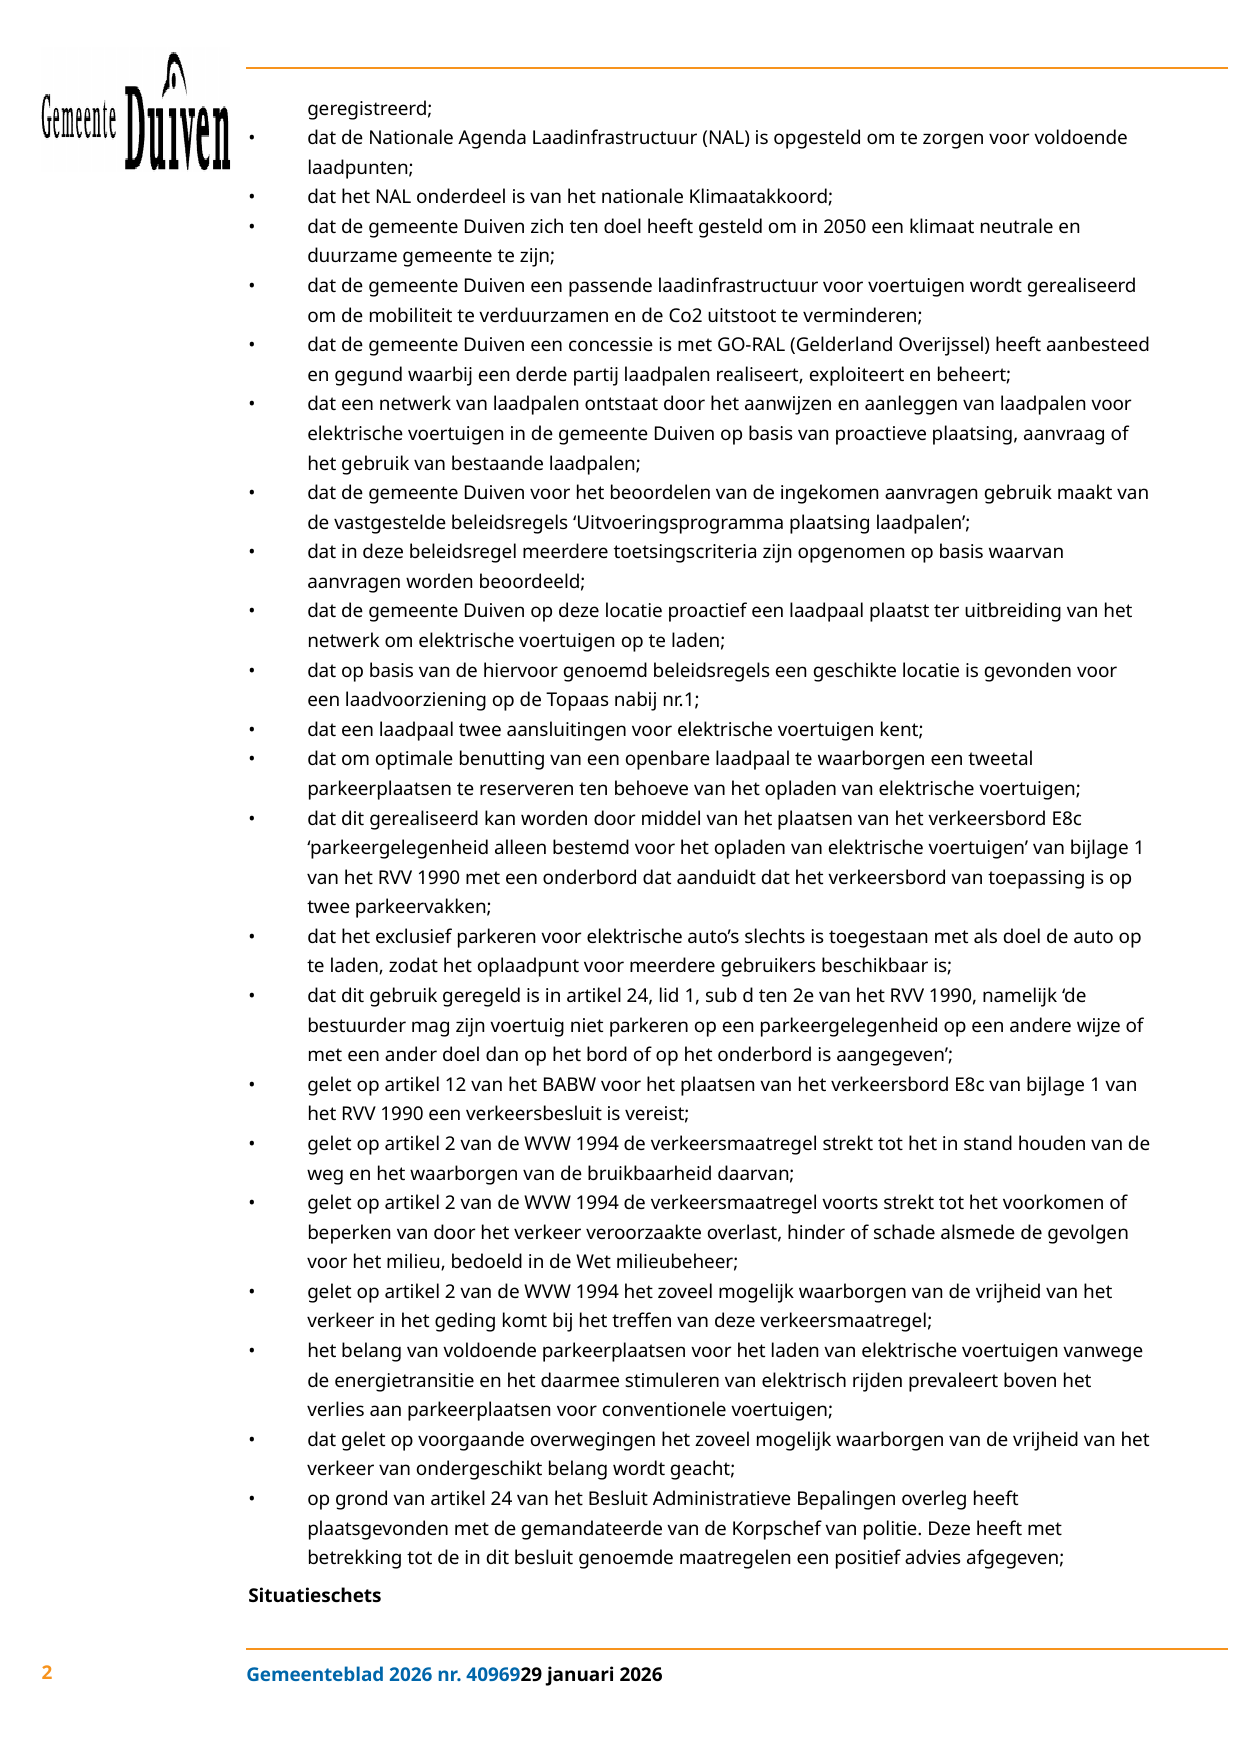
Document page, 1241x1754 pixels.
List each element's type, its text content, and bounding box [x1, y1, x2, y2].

list dat een netwerk van laadpalen ontstaat door het aanwijzen en aanleggen van laadpalen voor elektrische voertuigen in de gemeente Duiven op basis van proactieve plaatsing, aanvraag of het gebruik van bestaande laadpalen; [248, 391, 1152, 476]
list geregistreerd; [248, 95, 1152, 121]
list dat het exclusief parkeren voor elektrische auto’s slechts is toegestaan met als doel de auto op te laden, zodat het oplaadpunt voor meerdere gebruikers beschikbaar is; [248, 923, 1152, 978]
list gelet op artikel 2 van de WVW 1994 de verkeersmaatregel voorts strekt tot het voorkomen of beperken van door het verkeer veroorzaakte overlast, hinder of schade alsmede de gevolgen voor het milieu, bedoeld in de Wet milieubeheer; [248, 1189, 1152, 1274]
picture [41, 47, 231, 172]
list dat om optimale benutting van een openbare laadpaal te waarborgen een tweetal parkeerplaatsen te reserveren ten behoeve van het opladen van elektrische voertuigen; [248, 746, 1152, 801]
list dat de gemeente Duiven een concessie is met GO-RAL (Gelderland Overijssel) heeft aanbesteed en gegund waarbij een derde partij laadpalen realiseert, exploiteert en beheert; [248, 331, 1152, 387]
list dat op basis van de hiervoor genoemd beleidsregels een geschikte locatie is gevonden voor een laadvoorziening op de Topaas nabij nr.1; [248, 657, 1152, 712]
list dat de gemeente Duiven op deze locatie proactief een laadpaal plaatst ter uitbreiding van het netwerk om elektrische voertuigen op te laden; [248, 598, 1152, 653]
list het belang van voldoende parkeerplaatsen voor het laden van elektrische voertuigen vanwege de energietransitie en het daarmee stimuleren van elektrisch rijden prevaleert boven het verlies aan parkeerplaatsen voor conventionele voertuigen; [248, 1337, 1152, 1422]
list gelet op artikel 2 van de WVW 1994 het zoveel mogelijk waarborgen van de vrijheid van het verkeer in het geding komt bij het treffen van deze verkeersmaatregel; [248, 1278, 1152, 1333]
list dat een laadpaal twee aansluitingen voor elektrische voertuigen kent; [248, 716, 1152, 742]
list dat gelet op voorgaande overwegingen het zoveel mogelijk waarborgen van de vrijheid van het verkeer van ondergeschikt belang wordt geacht; [248, 1426, 1152, 1481]
list op grond van artikel 24 van het Besluit Administratieve Bepalingen overleg heeft plaatsgevonden met de gemandateerde van de Korpschef van politie. Deze heeft met betrekking tot de in dit besluit genoemde maatregelen een positief advies afgegeven; [248, 1485, 1152, 1570]
list gelet op artikel 12 van het BABW voor het plaatsen van het verkeersbord E8c van bijlage 1 van het RVV 1990 een verkeersbesluit is vereist; [248, 1071, 1152, 1126]
list dat de gemeente Duiven voor het beoordelen van de ingekomen aanvragen gebruik maakt van de vastgestelde beleidsregels ‘Uitvoeringsprogramma plaatsing laadpalen’; [248, 479, 1152, 535]
text Situatieschets [248, 1582, 1152, 1608]
list dat de gemeente Duiven zich ten doel heeft gesteld om in 2050 een klimaat neutrale en duurzame gemeente te zijn; [248, 213, 1152, 268]
list gelet op artikel 2 van de WVW 1994 de verkeersmaatregel strekt tot het in stand houden van de weg en het waarborgen van de bruikbaarheid daarvan; [248, 1130, 1152, 1186]
list dat het NAL onderdeel is van het nationale Klimaatakkoord; [248, 183, 1152, 209]
list dat dit gerealiseerd kan worden door middel van het plaatsen van het verkeersbord E8c ‘parkeergelegenheid alleen bestemd voor het opladen van elektrische voertuigen’ van bijlage 1 van het RVV 1990 met een onderbord dat aanduidt dat het verkeersbord van toepassing is op twee parkeervakken; [248, 805, 1152, 919]
list dat in deze beleidsregel meerdere toetsingscriteria zijn opgenomen op basis waarvan aanvragen worden beoordeeld; [248, 538, 1152, 594]
list dat de gemeente Duiven een passende laadinfrastructuur voor voertuigen wordt gerealiseerd om de mobiliteit te verduurzamen en de Co2 uitstoot te verminderen; [248, 272, 1152, 328]
list dat de Nationale Agenda Laadinfrastructuur (NAL) is opgesteld om te zorgen voor voldoende laadpunten; [248, 124, 1152, 180]
list dat dit gebruik geregeld is in artikel 24, lid 1, sub d ten 2e van het RVV 1990, namelijk ‘de bestuurder mag zijn voertuig niet parkeren op een parkeergelegenheid op een andere wijze of met een ander doel dan op het bord of op het onderbord is aangegeven’; [248, 982, 1152, 1067]
